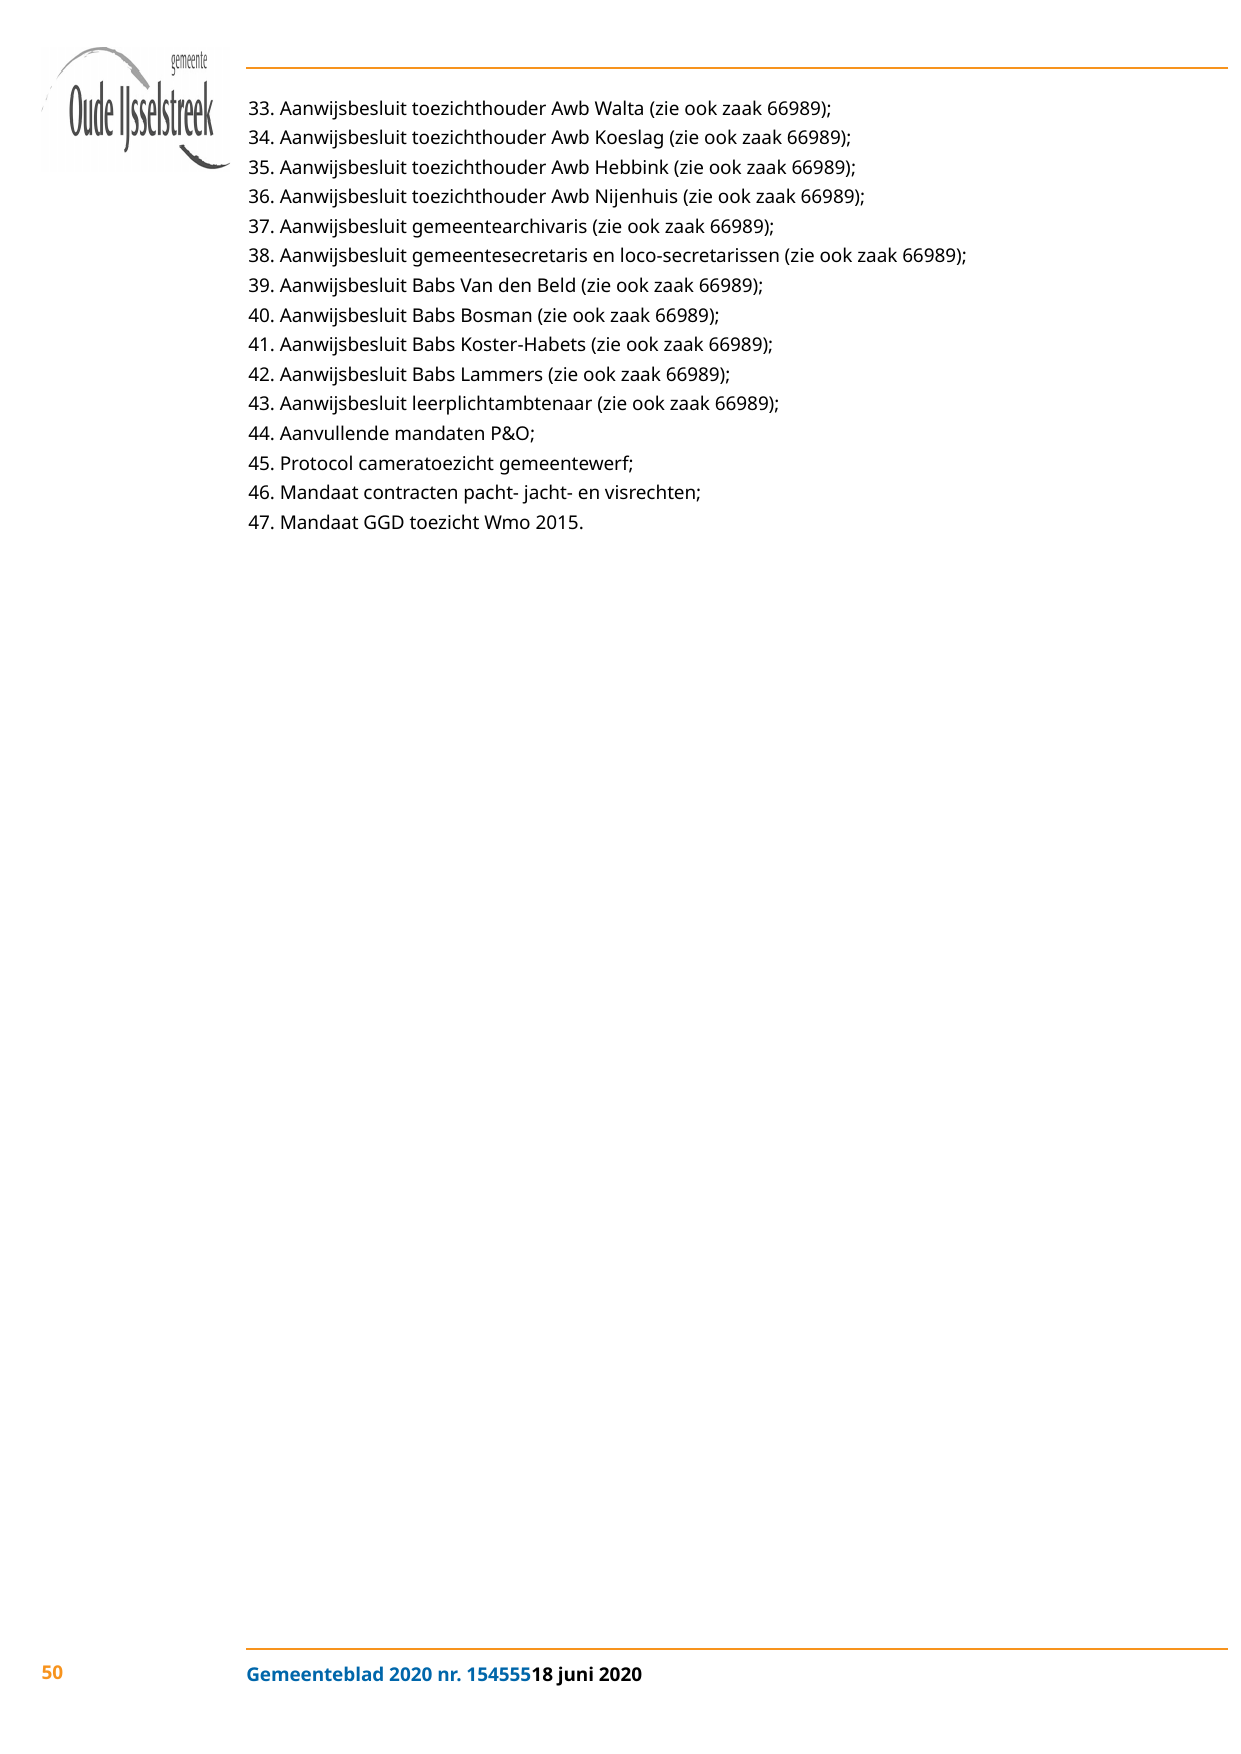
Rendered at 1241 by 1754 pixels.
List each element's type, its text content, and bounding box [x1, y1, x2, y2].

text 44. Aanvullende mandaten P&O; [248, 420, 1152, 446]
text 36. Aanwijsbesluit toezichthouder Awb Nijenhuis (zie ook zaak 66989); [248, 183, 1152, 209]
text 42. Aanwijsbesluit Babs Lammers (zie ook zaak 66989); [248, 361, 1152, 387]
text 43. Aanwijsbesluit leerplichtambtenaar (zie ook zaak 66989); [248, 391, 1152, 416]
text 38. Aanwijsbesluit gemeentesecretaris en loco-secretarissen (zie ook zaak 66989); [248, 243, 1152, 268]
picture [41, 47, 231, 172]
text 35. Aanwijsbesluit toezichthouder Awb Hebbink (zie ook zaak 66989); [248, 154, 1152, 180]
text 47. Mandaat GGD toezicht Wmo 2015. [248, 509, 1152, 535]
text 40. Aanwijsbesluit Babs Bosman (zie ook zaak 66989); [248, 302, 1152, 328]
text 33. Aanwijsbesluit toezichthouder Awb Walta (zie ook zaak 66989); [248, 95, 1152, 121]
text 39. Aanwijsbesluit Babs Van den Beld (zie ook zaak 66989); [248, 272, 1152, 298]
text 46. Mandaat contracten pacht- jacht- en visrechten; [248, 479, 1152, 505]
text 41. Aanwijsbesluit Babs Koster-Habets (zie ook zaak 66989); [248, 331, 1152, 357]
text 37. Aanwijsbesluit gemeentearchivaris (zie ook zaak 66989); [248, 213, 1152, 239]
text 45. Protocol cameratoezicht gemeentewerf; [248, 450, 1152, 476]
text 34. Aanwijsbesluit toezichthouder Awb Koeslag (zie ook zaak 66989); [248, 124, 1152, 150]
